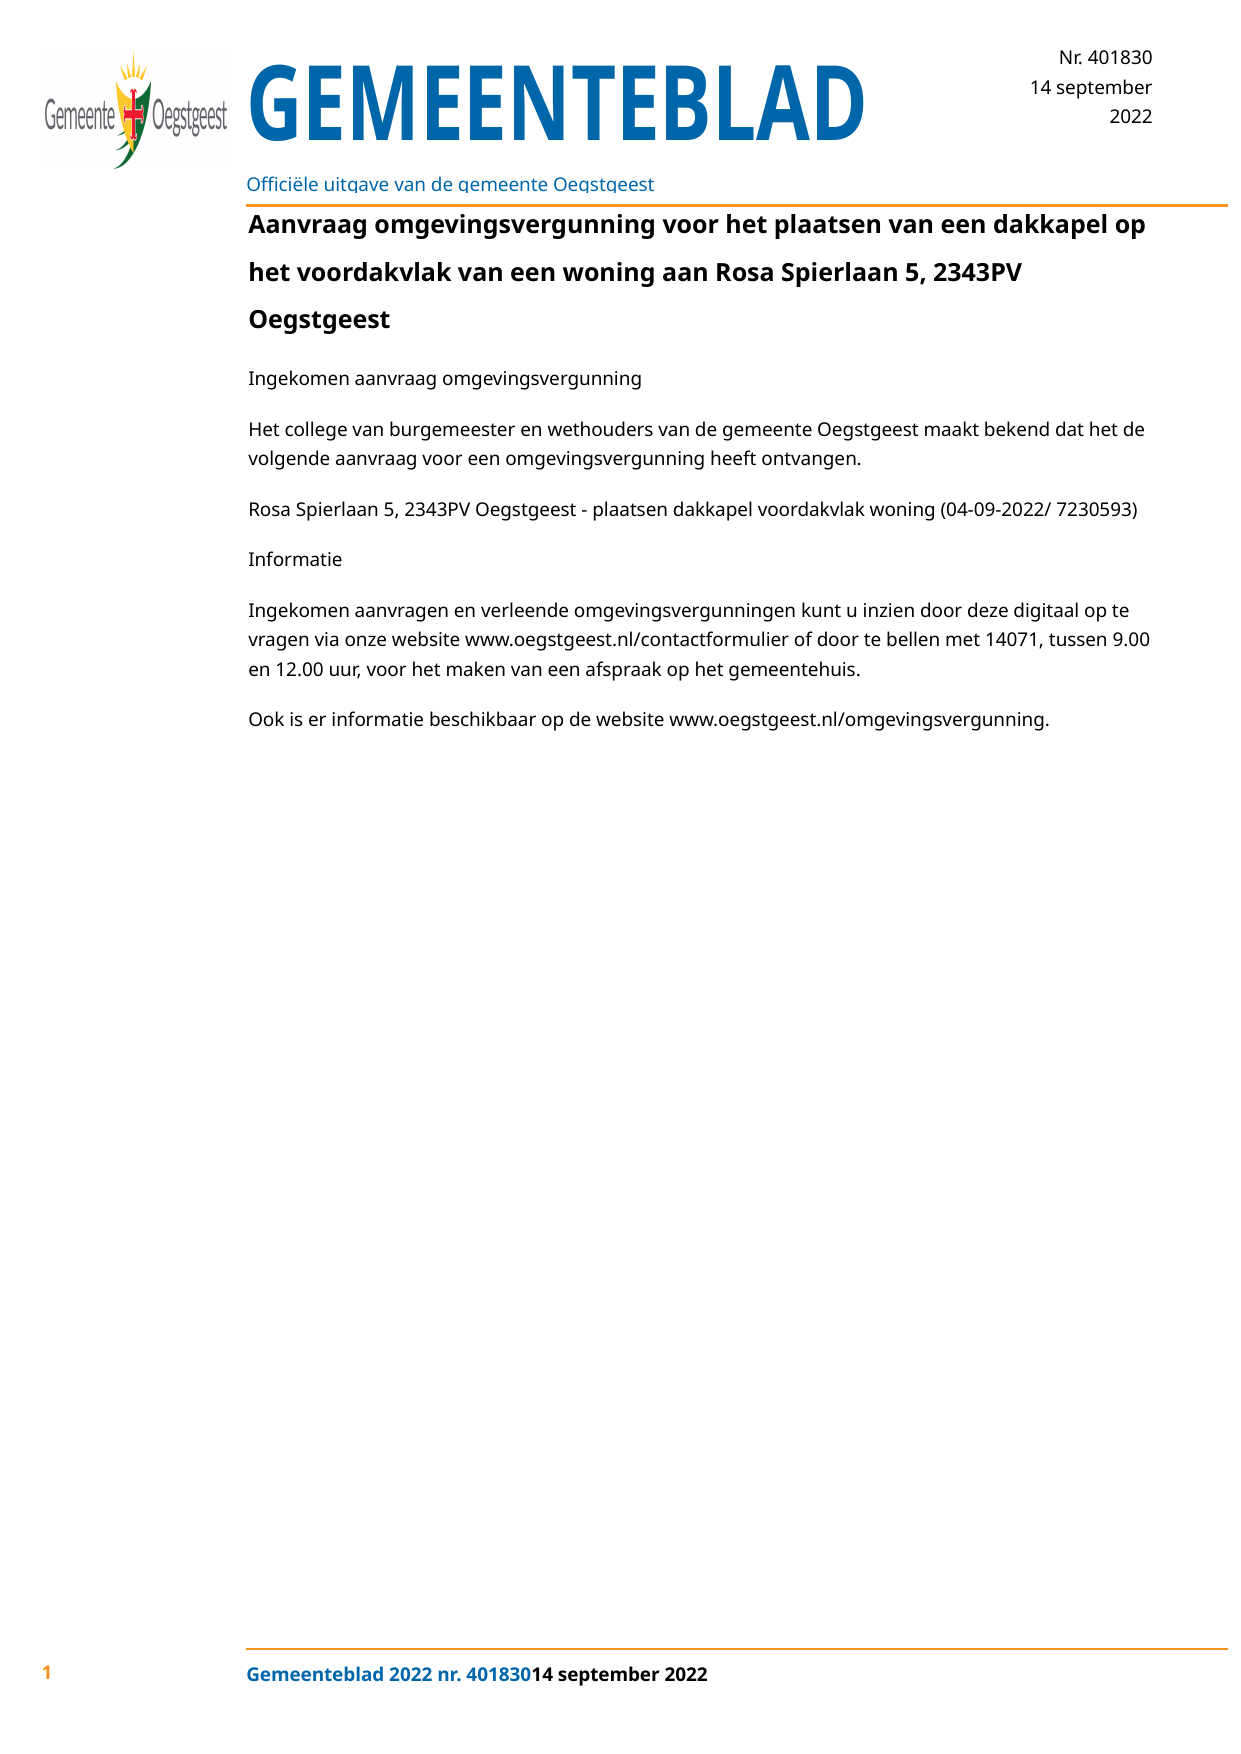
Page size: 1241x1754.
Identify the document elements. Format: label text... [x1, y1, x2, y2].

text Ingekomen aanvraag omgevingsvergunning [248, 366, 1152, 391]
text Rosa Spierlaan 5, 2343PV Oegstgeest - plaatsen dakkapel voordakvlak woning (04-09-2022/ 7230593) [248, 496, 1152, 522]
text Informatie [248, 546, 1152, 572]
text Het college van burgemeester en wethouders van de gemeente Oegstgeest maakt bekend dat het de volgende aanvraag voor een omgevingsvergunning heeft ontvangen. [248, 416, 1152, 471]
text Aanvraag omgevingsvergunning voor het plaatsen van een dakkapel op het voordakvlak van een woning aan Rosa Spierlaan 5, 2343PV Oegstgeest [248, 207, 1152, 336]
text Ook is er informatie beschikbaar op de website www.oegstgeest.nl/omgevingsvergunning. [248, 706, 1152, 732]
text Ingekomen aanvragen en verleende omgevingsvergunningen kunt u inzien door deze digitaal op te vragen via onze website www.oegstgeest.nl/contactformulier of door te bellen met 14071, tussen 9.00 en 12.00 uur, voor het maken van een afspraak op het gemeentehuis. [248, 597, 1152, 682]
picture [41, 47, 231, 172]
